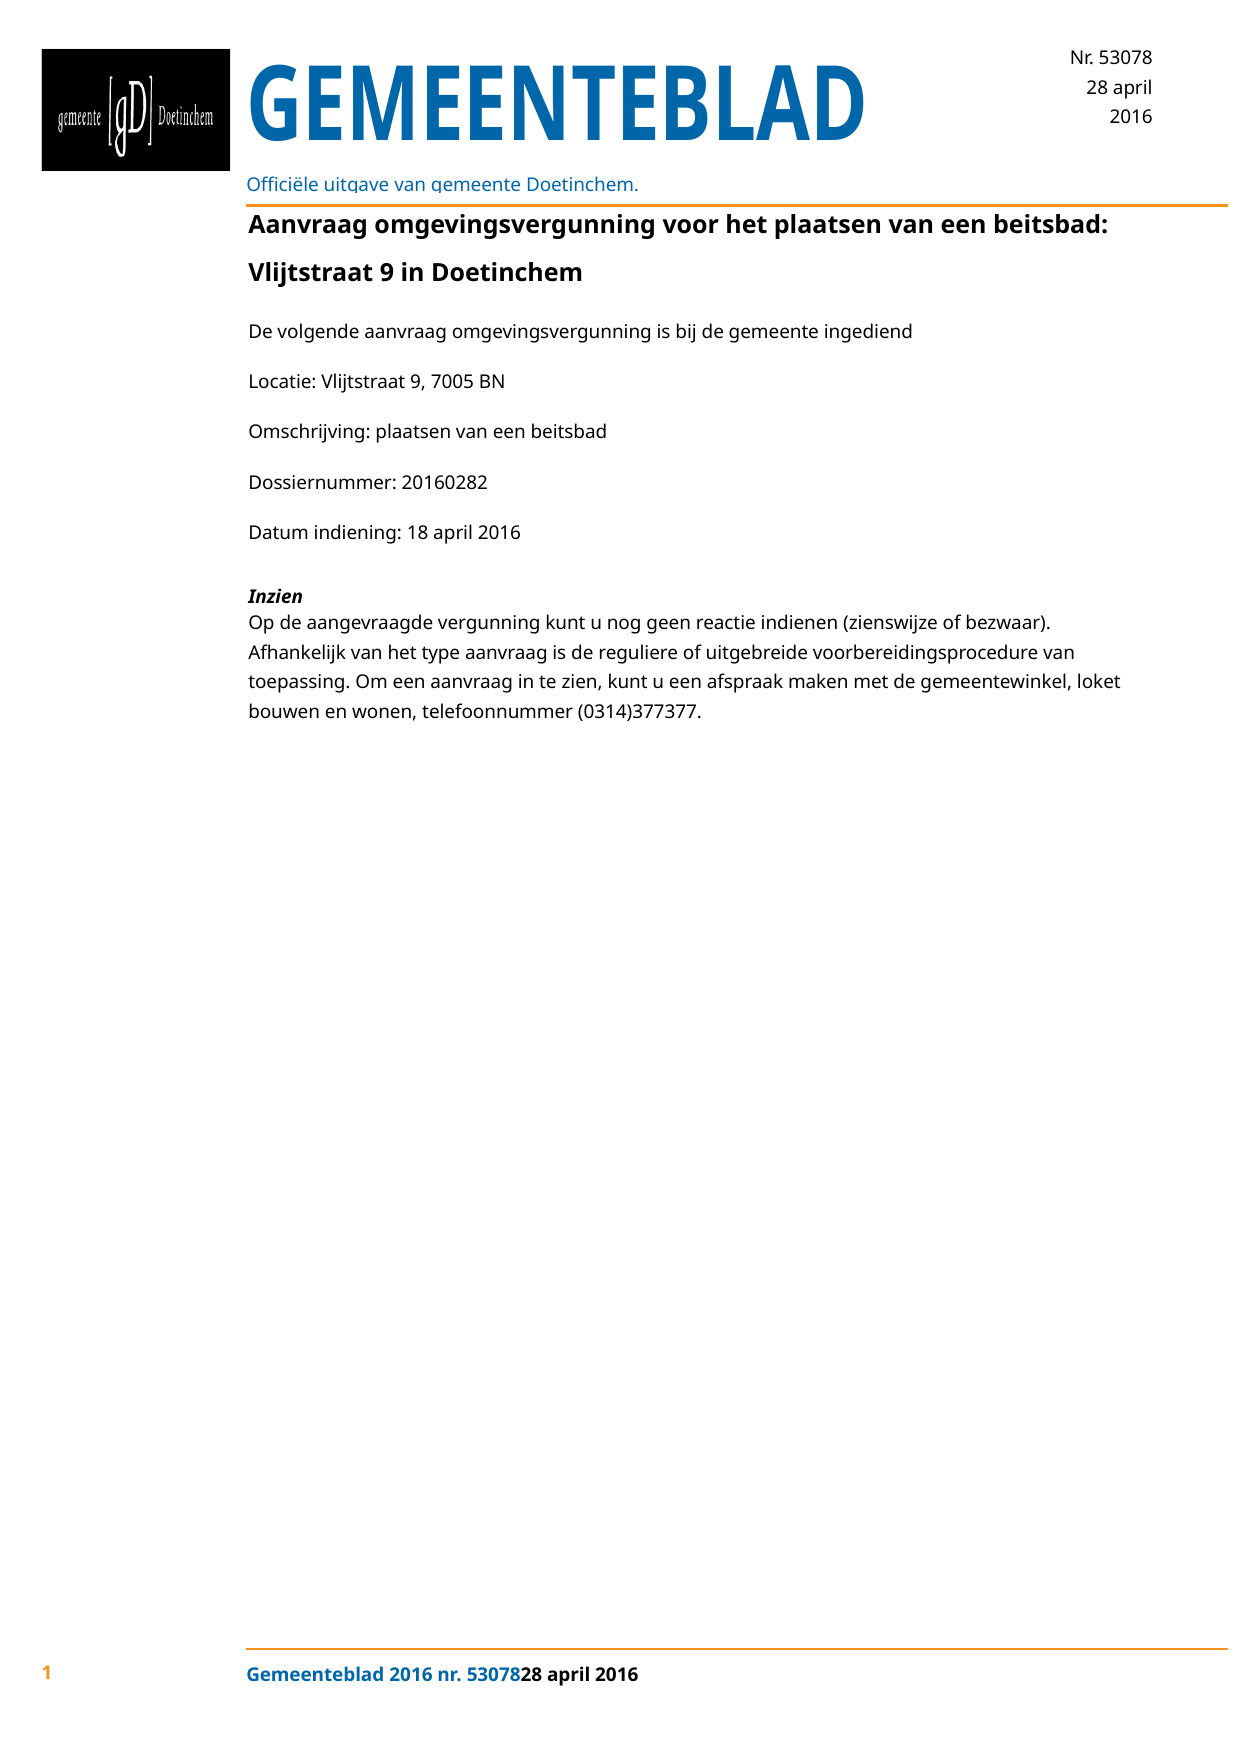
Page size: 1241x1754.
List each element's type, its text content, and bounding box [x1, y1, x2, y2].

text De volgende aanvraag omgevingsvergunning is bij de gemeente ingediend [248, 318, 1152, 344]
text Dossiernummer: 20160282 [248, 469, 1152, 495]
text Inzien [248, 583, 1152, 609]
text Locatie: Vlijtstraat 9, 7005 BN [248, 368, 1152, 394]
text Omschrijving: plaatsen van een beitsbad [248, 419, 1152, 444]
picture [41, 47, 231, 172]
text Aanvraag omgevingsvergunning voor het plaatsen van een beitsbad: Vlijtstraat 9 in Doetinchem [248, 207, 1152, 288]
text Datum indiening: 18 april 2016 [248, 519, 1152, 545]
text Op de aangevraagde vergunning kunt u nog geen reactie indienen (zienswijze of bezwaar). Afhankelijk van het type aanvraag is de reguliere of uitgebreide voorbereidingsprocedure van toepassing. Om een aanvraag in te zien, kunt u een afspraak maken met de gemeentewinkel, loket bouwen en wonen, telefoonnummer (0314)377377. [248, 609, 1152, 724]
